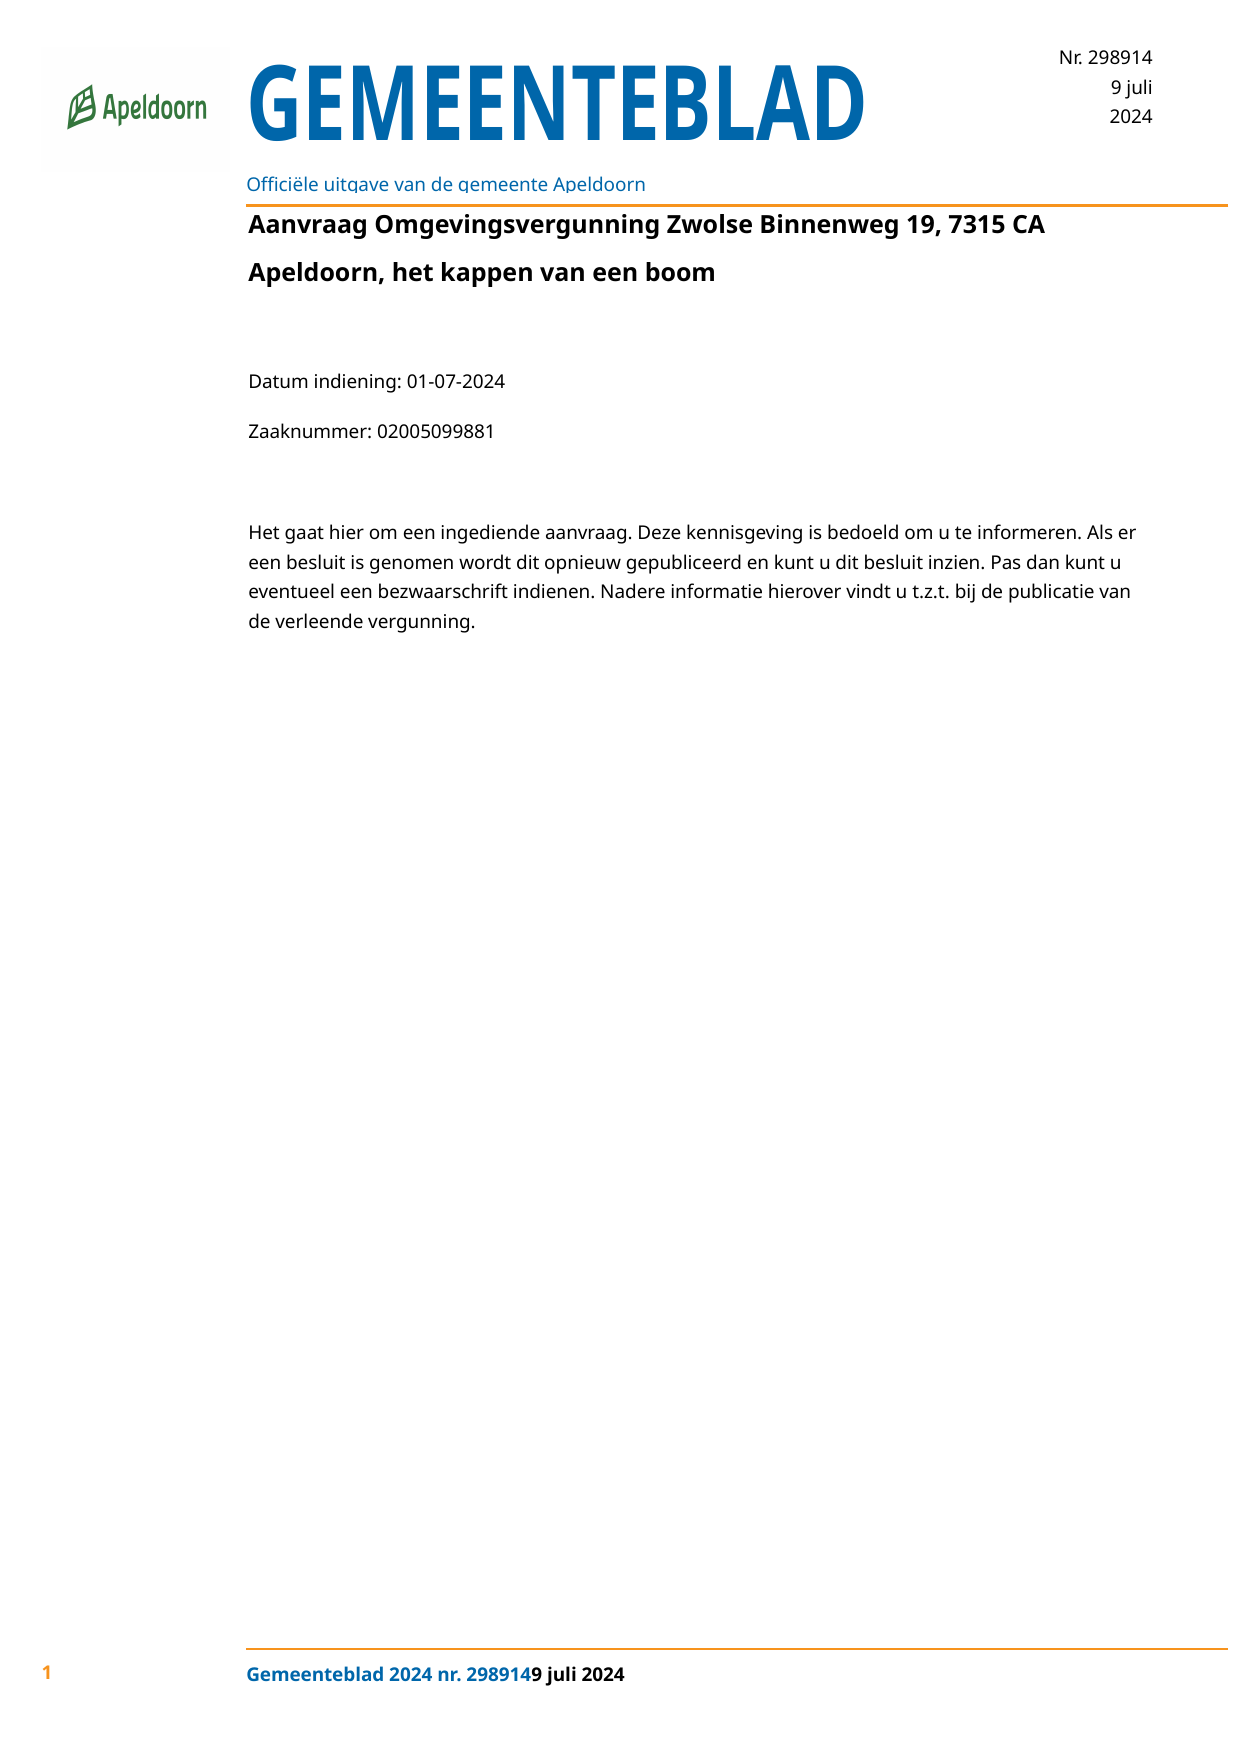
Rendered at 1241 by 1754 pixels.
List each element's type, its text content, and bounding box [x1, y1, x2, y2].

text Het gaat hier om een ingediende aanvraag. Deze kennisgeving is bedoeld om u te informeren. Als er een besluit is genomen wordt dit opnieuw gepubliceerd en kunt u dit besluit inzien. Pas dan kunt u eventueel een bezwaarschrift indienen. Nadere informatie hierover vindt u t.z.t. bij de publicatie van de verleende vergunning. [248, 519, 1152, 634]
text Datum indiening: 01-07-2024 [248, 368, 1152, 394]
text Aanvraag Omgevingsvergunning Zwolse Binnenweg 19, 7315 CA Apeldoorn, het kappen van een boom [248, 207, 1152, 288]
picture [41, 47, 231, 172]
text Zaaknummer: 02005099881 [248, 419, 1152, 444]
